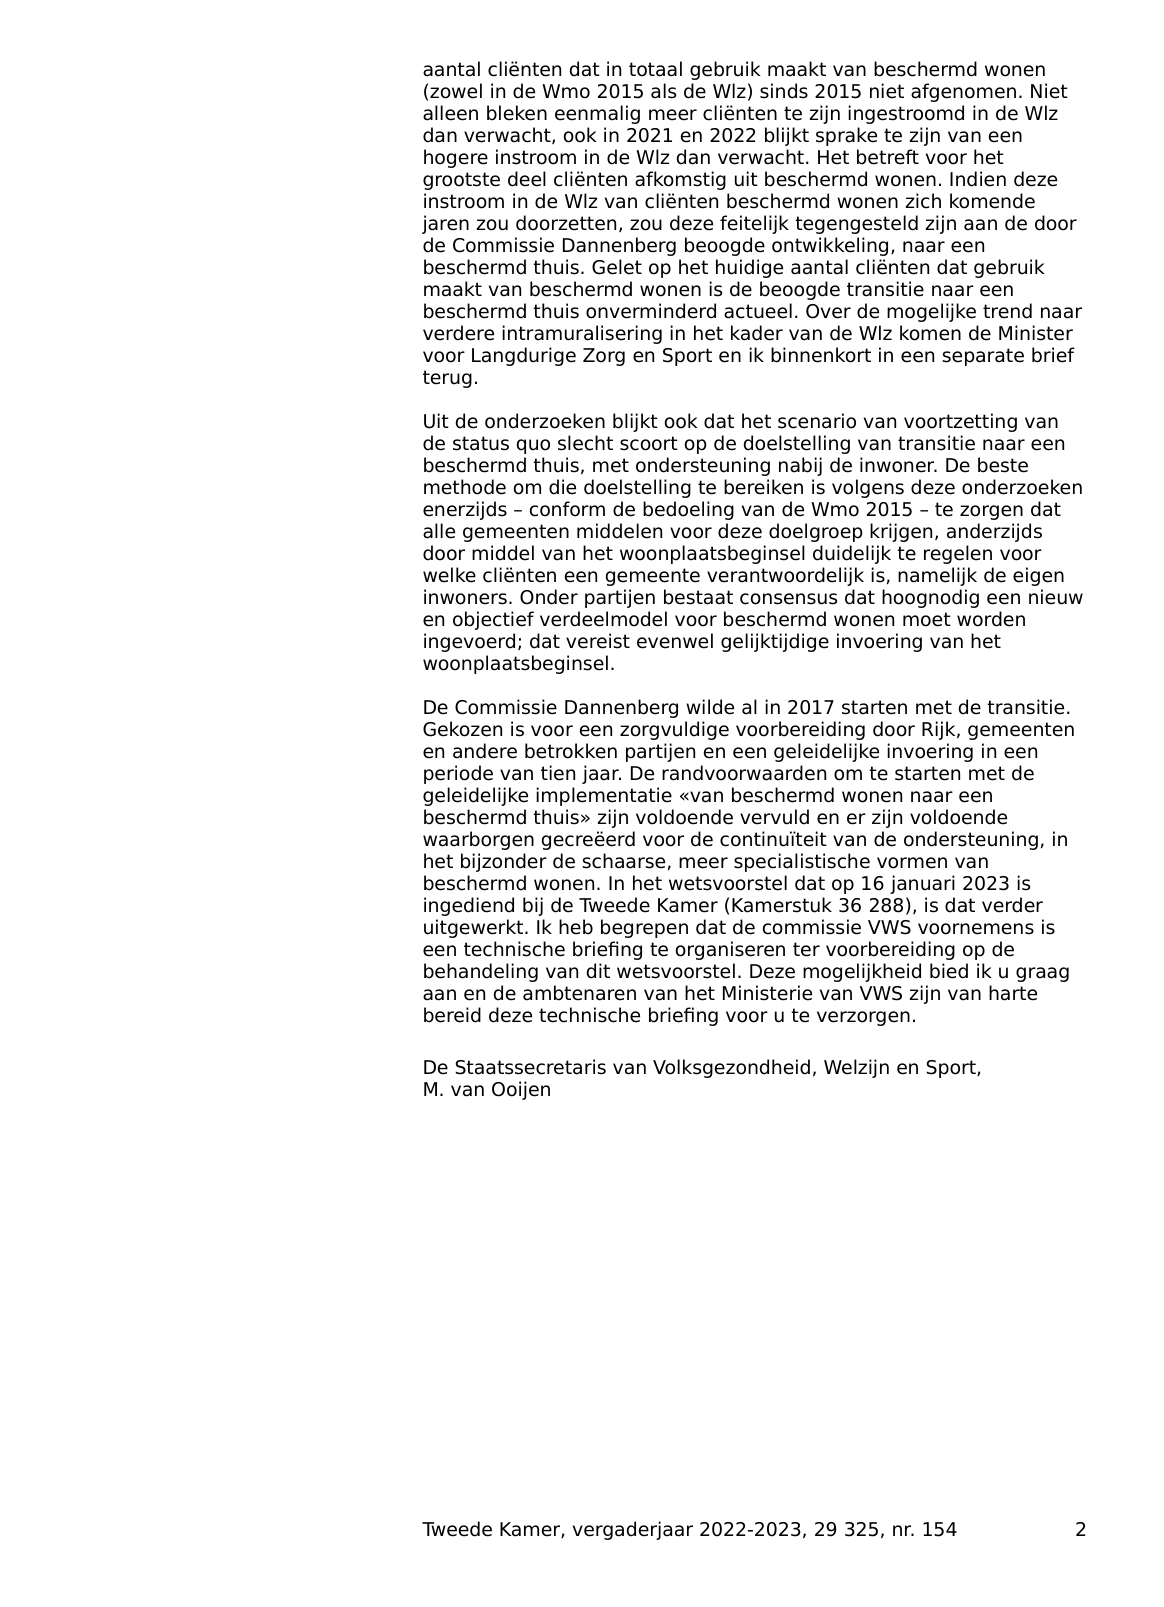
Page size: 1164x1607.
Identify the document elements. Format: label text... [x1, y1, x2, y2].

text Uit de onderzoeken blijkt ook dat het scenario van voortzetting van de status quo slecht scoort op de doelstelling van transitie naar een beschermd thuis, met ondersteuning nabij de inwoner. De beste methode om die doelstelling te bereiken is volgens deze onderzoeken enerzijds – conform de bedoeling van de Wmo 2015 – te zorgen dat alle gemeenten middelen voor deze doelgroep krijgen, anderzijds door middel van het woonplaatsbeginsel duidelijk te regelen voor welke cliënten een gemeente verantwoordelijk is, namelijk de eigen inwoners. Onder partijen bestaat consensus dat hoognodig een nieuw en objectief verdeelmodel voor beschermd wonen moet worden ingevoerd; dat vereist evenwel gelijktijdige invoering van het woonplaatsbeginsel. [422, 411, 1087, 675]
text De Staatssecretaris van Volksgezondheid, Welzijn en Sport, M. van Ooijen [422, 1057, 1087, 1101]
text aantal cliënten dat in totaal gebruik maakt van beschermd wonen (zowel in de Wmo 2015 als de Wlz) sinds 2015 niet afgenomen. Niet alleen bleken eenmalig meer cliënten te zijn ingestroomd in de Wlz dan verwacht, ook in 2021 en 2022 blijkt sprake te zijn van een hogere instroom in de Wlz dan verwacht. Het betreft voor het grootste deel cliënten afkomstig uit beschermd wonen. Indien deze instroom in de Wlz van cliënten beschermd wonen zich komende jaren zou doorzetten, zou deze feitelijk tegengesteld zijn aan de door de Commissie Dannenberg beoogde ontwikkeling, naar een beschermd thuis. Gelet op het huidige aantal cliënten dat gebruik maakt van beschermd wonen is de beoogde transitie naar een beschermd thuis onverminderd actueel. Over de mogelijke trend naar verdere intramuralisering in het kader van de Wlz komen de Minister voor Langdurige Zorg en Sport en ik binnenkort in een separate brief terug. [422, 59, 1087, 389]
text De Commissie Dannenberg wilde al in 2017 starten met de transitie. Gekozen is voor een zorgvuldige voorbereiding door Rijk, gemeenten en andere betrokken partijen en een geleidelijke invoering in een periode van tien jaar. De randvoorwaarden om te starten met de geleidelijke implementatie «van beschermd wonen naar een beschermd thuis» zijn voldoende vervuld en er zijn voldoende waarborgen gecreëerd voor de continuïteit van de ondersteuning, in het bijzonder de schaarse, meer specialistische vormen van beschermd wonen. In het wetsvoorstel dat op 16 januari 2023 is ingediend bij de Tweede Kamer (Kamerstuk 36 288), is dat verder uitgewerkt. Ik heb begrepen dat de commissie VWS voornemens is een technische briefing te organiseren ter voorbereiding op de behandeling van dit wetsvoorstel. Deze mogelijkheid bied ik u graag aan en de ambtenaren van het Ministerie van VWS zijn van harte bereid deze technische briefing voor u te verzorgen. [422, 697, 1087, 1027]
